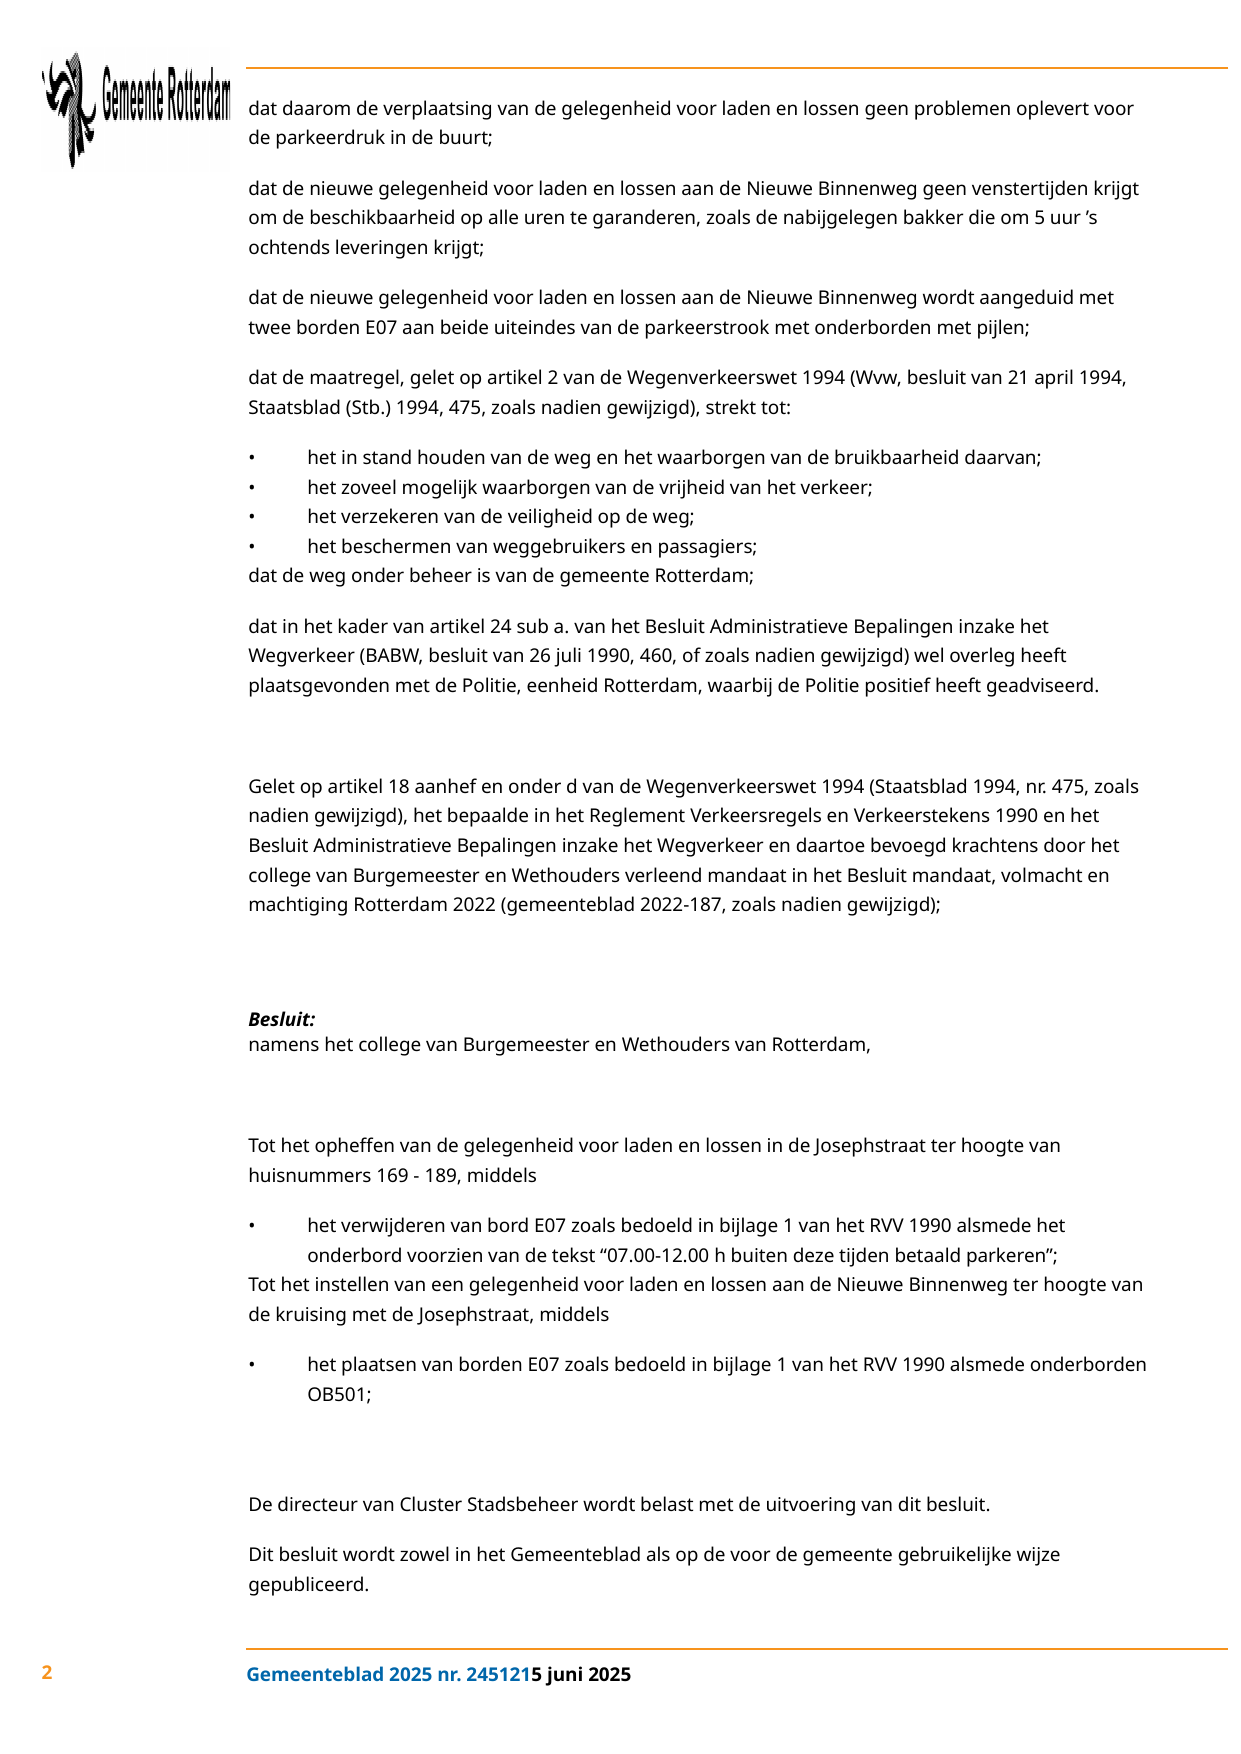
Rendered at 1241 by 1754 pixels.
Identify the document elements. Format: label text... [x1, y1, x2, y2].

text dat de weg onder beheer is van de gemeente Rotterdam; [248, 563, 1152, 588]
text namens het college van Burgemeester en Wethouders van Rotterdam, [248, 1032, 1152, 1057]
list het plaatsen van borden E07 zoals bedoeld in bijlage 1 van het RVV 1990 alsmede onderborden OB501; [248, 1352, 1152, 1407]
text dat de nieuwe gelegenheid voor laden en lossen aan de Nieuwe Binnenweg geen venstertijden krijgt om de beschikbaarheid op alle uren te garanderen, zoals de nabijgelegen bakker die om 5 uur ’s ochtends leveringen krijgt; [248, 175, 1152, 260]
text Besluit: [248, 1006, 1152, 1032]
text Tot het instellen van een gelegenheid voor laden en lossen aan de Nieuwe Binnenweg ter hoogte van de kruising met de Josephstraat, middels [248, 1272, 1152, 1327]
list het beschermen van weggebruikers en passagiers; [248, 533, 1152, 559]
text De directeur van Cluster Stadsbeheer wordt belast met de uitvoering van dit besluit. [248, 1491, 1152, 1516]
text Gelet op artikel 18 aanhef en onder d van de Wegenverkeerswet 1994 (Staatsblad 1994, nr. 475, zoals nadien gewijzigd), het bepaalde in het Reglement Verkeersregels en Verkeerstekens 1990 en het Besluit Administratieve Bepalingen inzake het Wegverkeer en daartoe bevoegd krachtens door het college van Burgemeester en Wethouders verleend mandaat in het Besluit mandaat, volmacht en machtiging Rotterdam 2022 (gemeenteblad 2022-187, zoals nadien gewijzigd); [248, 773, 1152, 917]
text dat daarom de verplaatsing van de gelegenheid voor laden en lossen geen problemen oplevert voor de parkeerdruk in de buurt; [248, 95, 1152, 150]
text dat de maatregel, gelet op artikel 2 van de Wegenverkeerswet 1994 (Wvw, besluit van 21 april 1994, Staatsblad (Stb.) 1994, 475, zoals nadien gewijzigd), strekt tot: [248, 364, 1152, 420]
text Dit besluit wordt zowel in het Gemeenteblad als op de voor de gemeente gebruikelijke wijze gepubliceerd. [248, 1541, 1152, 1596]
text dat de nieuwe gelegenheid voor laden en lossen aan de Nieuwe Binnenweg wordt aangeduid met twee borden E07 aan beide uiteindes van de parkeerstrook met onderborden met pijlen; [248, 284, 1152, 340]
text dat in het kader van artikel 24 sub a. van het Besluit Administratieve Bepalingen inzake het Wegverkeer (BABW, besluit van 26 juli 1990, 460, of zoals nadien gewijzigd) wel overleg heeft plaatsgevonden met de Politie, eenheid Rotterdam, waarbij de Politie positief heeft geadviseerd. [248, 613, 1152, 698]
list het in stand houden van de weg en het waarborgen van de bruikbaarheid daarvan; [248, 444, 1152, 470]
picture [41, 47, 231, 172]
list het zoveel mogelijk waarborgen van de vrijheid van het verkeer; [248, 474, 1152, 500]
list het verzekeren van de veiligheid op de weg; [248, 503, 1152, 529]
text Tot het opheffen van de gelegenheid voor laden en lossen in de Josephstraat ter hoogte van huisnummers 169 - 189, middels [248, 1132, 1152, 1188]
list het verwijderen van bord E07 zoals bedoeld in bijlage 1 van het RVV 1990 alsmede het onderbord voorzien van de tekst “07.00-12.00 h buiten deze tijden betaald parkeren”; [248, 1212, 1152, 1268]
